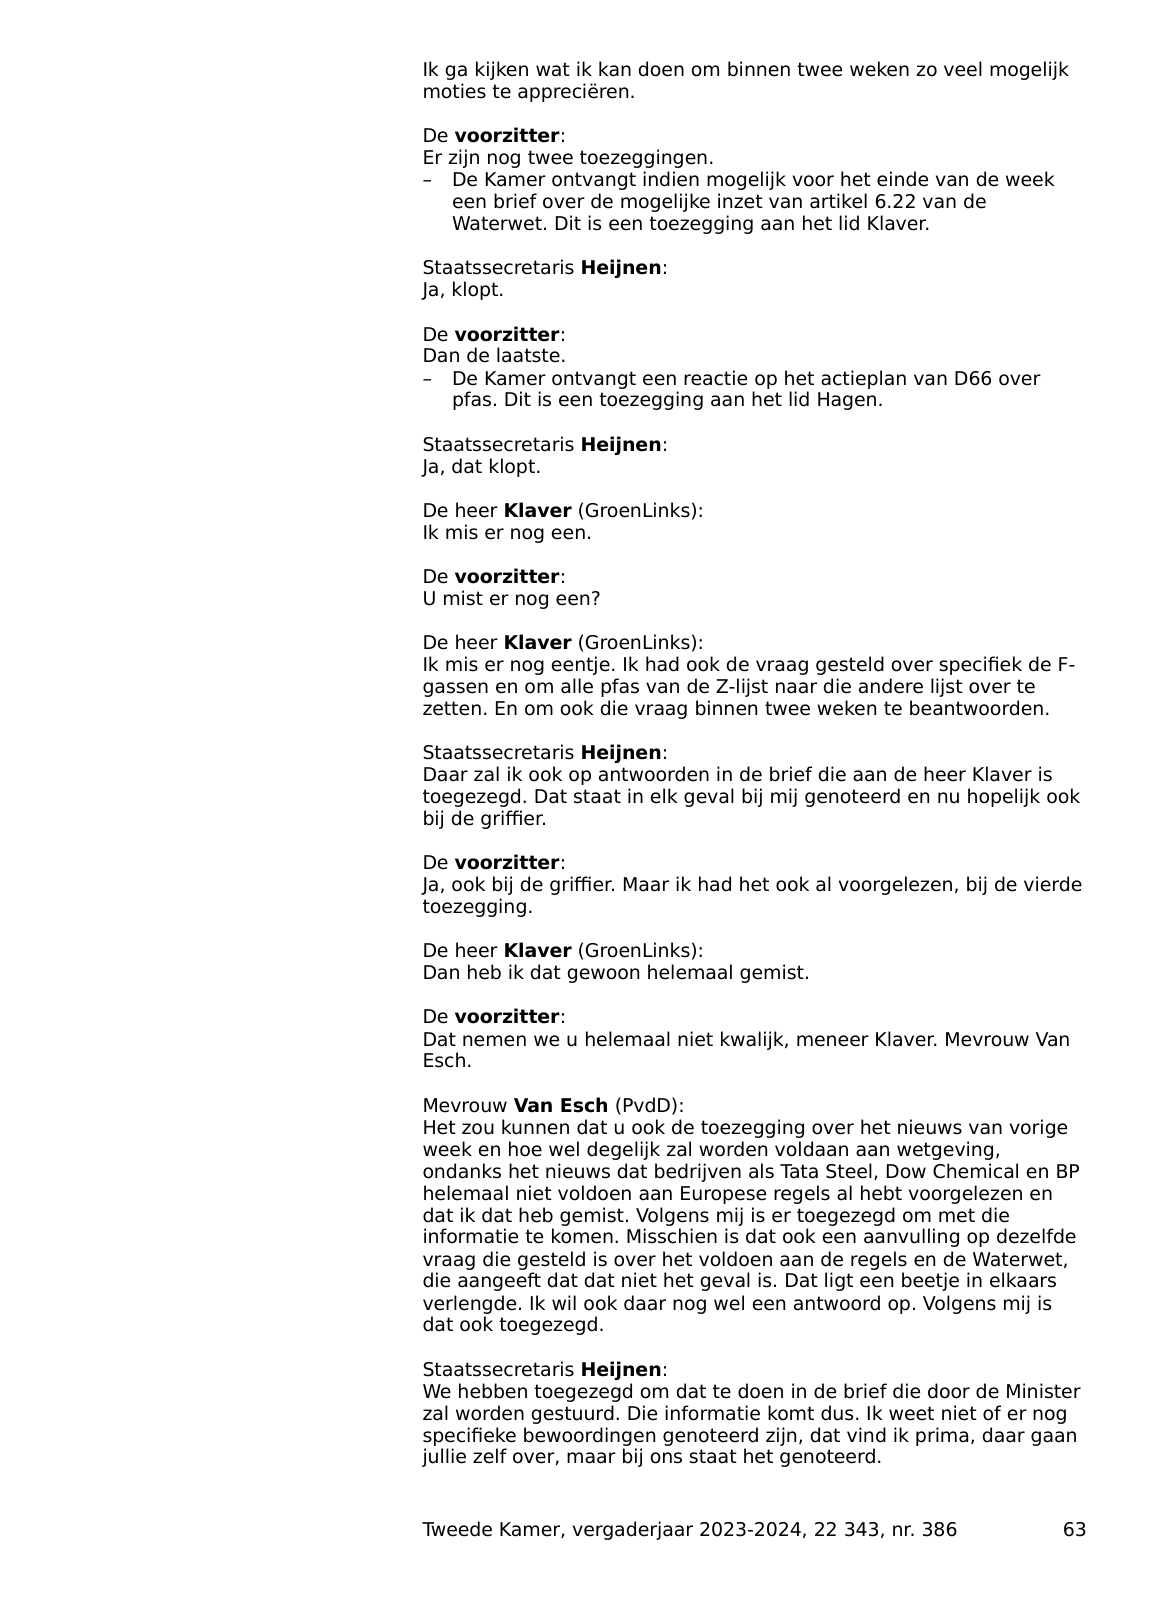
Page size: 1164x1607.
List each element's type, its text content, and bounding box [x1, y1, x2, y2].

text Staatssecretaris Heijnen: [422, 433, 1087, 456]
text De voorzitter: [422, 323, 1087, 345]
text Staatssecretaris Heijnen: [422, 742, 1087, 764]
text Ik mis er nog een. [422, 522, 1087, 544]
text De voorzitter: [422, 125, 1087, 147]
text We hebben toegezegd om dat te doen in de brief die door de Minister zal worden gestuurd. Die informatie komt dus. Ik weet niet of er nog specifieke bewoordingen genoteerd zijn, dat vind ik prima, daar gaan jullie zelf over, maar bij ons staat het genoteerd. [422, 1381, 1087, 1468]
text Ik ga kijken wat ik kan doen om binnen twee weken zo veel mogelijk moties te appreciëren. [422, 59, 1087, 103]
text – De Kamer ontvangt een reactie op het actieplan van D66 over pfas. Dit is een toezegging aan het lid Hagen. [422, 367, 1087, 411]
text De heer Klaver (GroenLinks): [422, 632, 1087, 654]
text Staatssecretaris Heijnen: [422, 1358, 1087, 1381]
text De voorzitter: [422, 566, 1087, 588]
text De heer Klaver (GroenLinks): [422, 940, 1087, 962]
text De voorzitter: [422, 852, 1087, 874]
text De heer Klaver (GroenLinks): [422, 500, 1087, 522]
text Dan de laatste. [422, 345, 1087, 367]
text Ja, ook bij de griffier. Maar ik had het ook al voorgelezen, bij de vierde toezegging. [422, 874, 1087, 918]
text Ja, dat klopt. [422, 456, 1087, 477]
text Staatssecretaris Heijnen: [422, 257, 1087, 279]
text Het zou kunnen dat u ook de toezegging over het nieuws van vorige week en hoe wel degelijk zal worden voldaan aan wetgeving, ondanks het nieuws dat bedrijven als Tata Steel, Dow Chemical en BP helemaal niet voldoen aan Europese regels al hebt voorgelezen en dat ik dat heb gemist. Volgens mij is er toegezegd om met die informatie te komen. Misschien is dat ook een aanvulling op dezelfde vraag die gesteld is over het voldoen aan de regels en de Waterwet, die aangeeft dat dat niet het geval is. Dat ligt een beetje in elkaars verlengde. Ik wil ook daar nog wel een antwoord op. Volgens mij is dat ook toegezegd. [422, 1117, 1087, 1336]
text Ik mis er nog eentje. Ik had ook de vraag gesteld over specifiek de F-gassen en om alle pfas van de Z-lijst naar die andere lijst over te zetten. En om ook die vraag binnen twee weken te beantwoorden. [422, 654, 1087, 720]
text Daar zal ik ook op antwoorden in de brief die aan de heer Klaver is toegezegd. Dat staat in elk geval bij mij genoteerd en nu hopelijk ook bij de griffier. [422, 764, 1087, 830]
text Ja, klopt. [422, 279, 1087, 301]
text Mevrouw Van Esch (PvdD): [422, 1094, 1087, 1117]
text – De Kamer ontvangt indien mogelijk voor het einde van de week een brief over de mogelijke inzet van artikel 6.22 van de Waterwet. Dit is een toezegging aan het lid Klaver. [422, 169, 1087, 235]
text Dan heb ik dat gewoon helemaal gemist. [422, 962, 1087, 984]
text Dat nemen we u helemaal niet kwalijk, meneer Klaver. Mevrouw Van Esch. [422, 1028, 1087, 1072]
text Er zijn nog twee toezeggingen. [422, 147, 1087, 169]
text De voorzitter: [422, 1006, 1087, 1028]
text U mist er nog een? [422, 588, 1087, 610]
